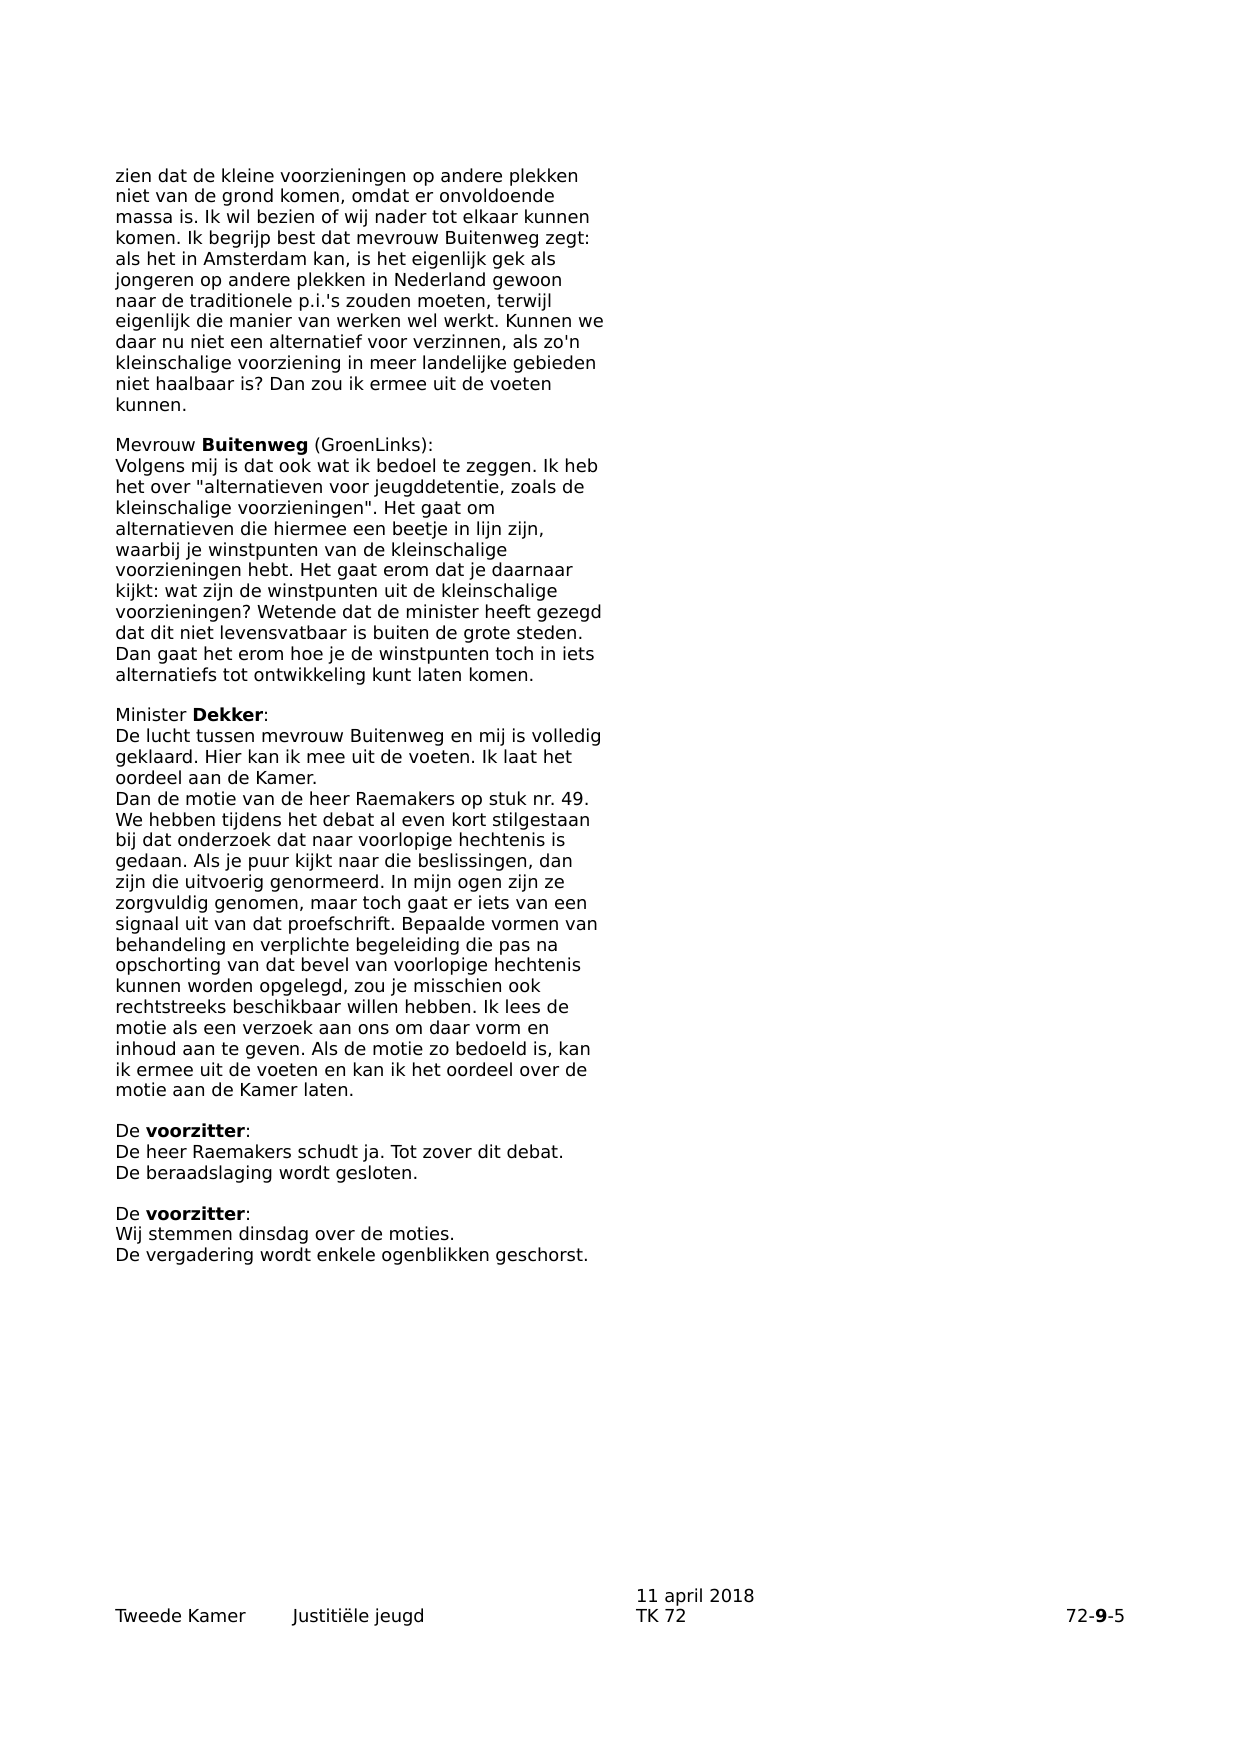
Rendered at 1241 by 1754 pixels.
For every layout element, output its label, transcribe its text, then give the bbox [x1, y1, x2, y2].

text Minister Dekker: [115, 705, 605, 726]
text Dan de motie van de heer Raemakers op stuk nr. 49. We hebben tijdens het debat al even kort stilgestaan bij dat onderzoek dat naar voorlopige hechtenis is gedaan. Als je puur kijkt naar die beslissingen, dan zijn die uitvoerig genormeerd. In mijn ogen zijn ze zorgvuldig genomen, maar toch gaat er iets van een signaal uit van dat proefschrift. Bepaalde vormen van behandeling en verplichte begeleiding die pas na opschorting van dat bevel van voorlopige hechtenis kunnen worden opgelegd, zou je misschien ook rechtstreeks beschikbaar willen hebben. Ik lees de motie als een verzoek aan ons om daar vorm en inhoud aan te geven. Als de motie zo bedoeld is, kan ik ermee uit de voeten en kan ik het oordeel over de motie aan de Kamer laten. [115, 788, 605, 1101]
text De vergadering wordt enkele ogenblikken geschorst. [115, 1245, 605, 1266]
text De voorzitter: [115, 1203, 605, 1224]
text De beraadslaging wordt gesloten. [115, 1162, 605, 1183]
text Volgens mij is dat ook wat ik bedoel te zeggen. Ik heb het over "alternatieven voor jeugddetentie, zoals de kleinschalige voorzieningen". Het gaat om alternatieven die hiermee een beetje in lijn zijn, waarbij je winstpunten van de kleinschalige voorzieningen hebt. Het gaat erom dat je daarnaar kijkt: wat zijn de winstpunten uit de kleinschalige voorzieningen? Wetende dat de minister heeft gezegd dat dit niet levensvatbaar is buiten de grote steden. Dan gaat het erom hoe je de winstpunten toch in iets alternatiefs tot ontwikkeling kunt laten komen. [115, 456, 605, 685]
text Mevrouw Buitenweg (GroenLinks): [115, 435, 605, 456]
text Wij stemmen dinsdag over de moties. [115, 1224, 605, 1245]
text zien dat de kleine voorzieningen op andere plekken niet van de grond komen, omdat er onvoldoende massa is. Ik wil bezien of wij nader tot elkaar kunnen komen. Ik begrijp best dat mevrouw Buitenweg zegt: als het in Amsterdam kan, is het eigenlijk gek als jongeren op andere plekken in Nederland gewoon naar de traditionele p.i.'s zouden moeten, terwijl eigenlijk die manier van werken wel werkt. Kunnen we daar nu niet een alternatief voor verzinnen, als zo'n kleinschalige voorziening in meer landelijke gebieden niet haalbaar is? Dan zou ik ermee uit de voeten kunnen. [115, 165, 605, 415]
text De lucht tussen mevrouw Buitenweg en mij is volledig geklaard. Hier kan ik mee uit de voeten. Ik laat het oordeel aan de Kamer. [115, 726, 605, 788]
text De heer Raemakers schudt ja. Tot zover dit debat. [115, 1142, 605, 1162]
text De voorzitter: [115, 1121, 605, 1142]
